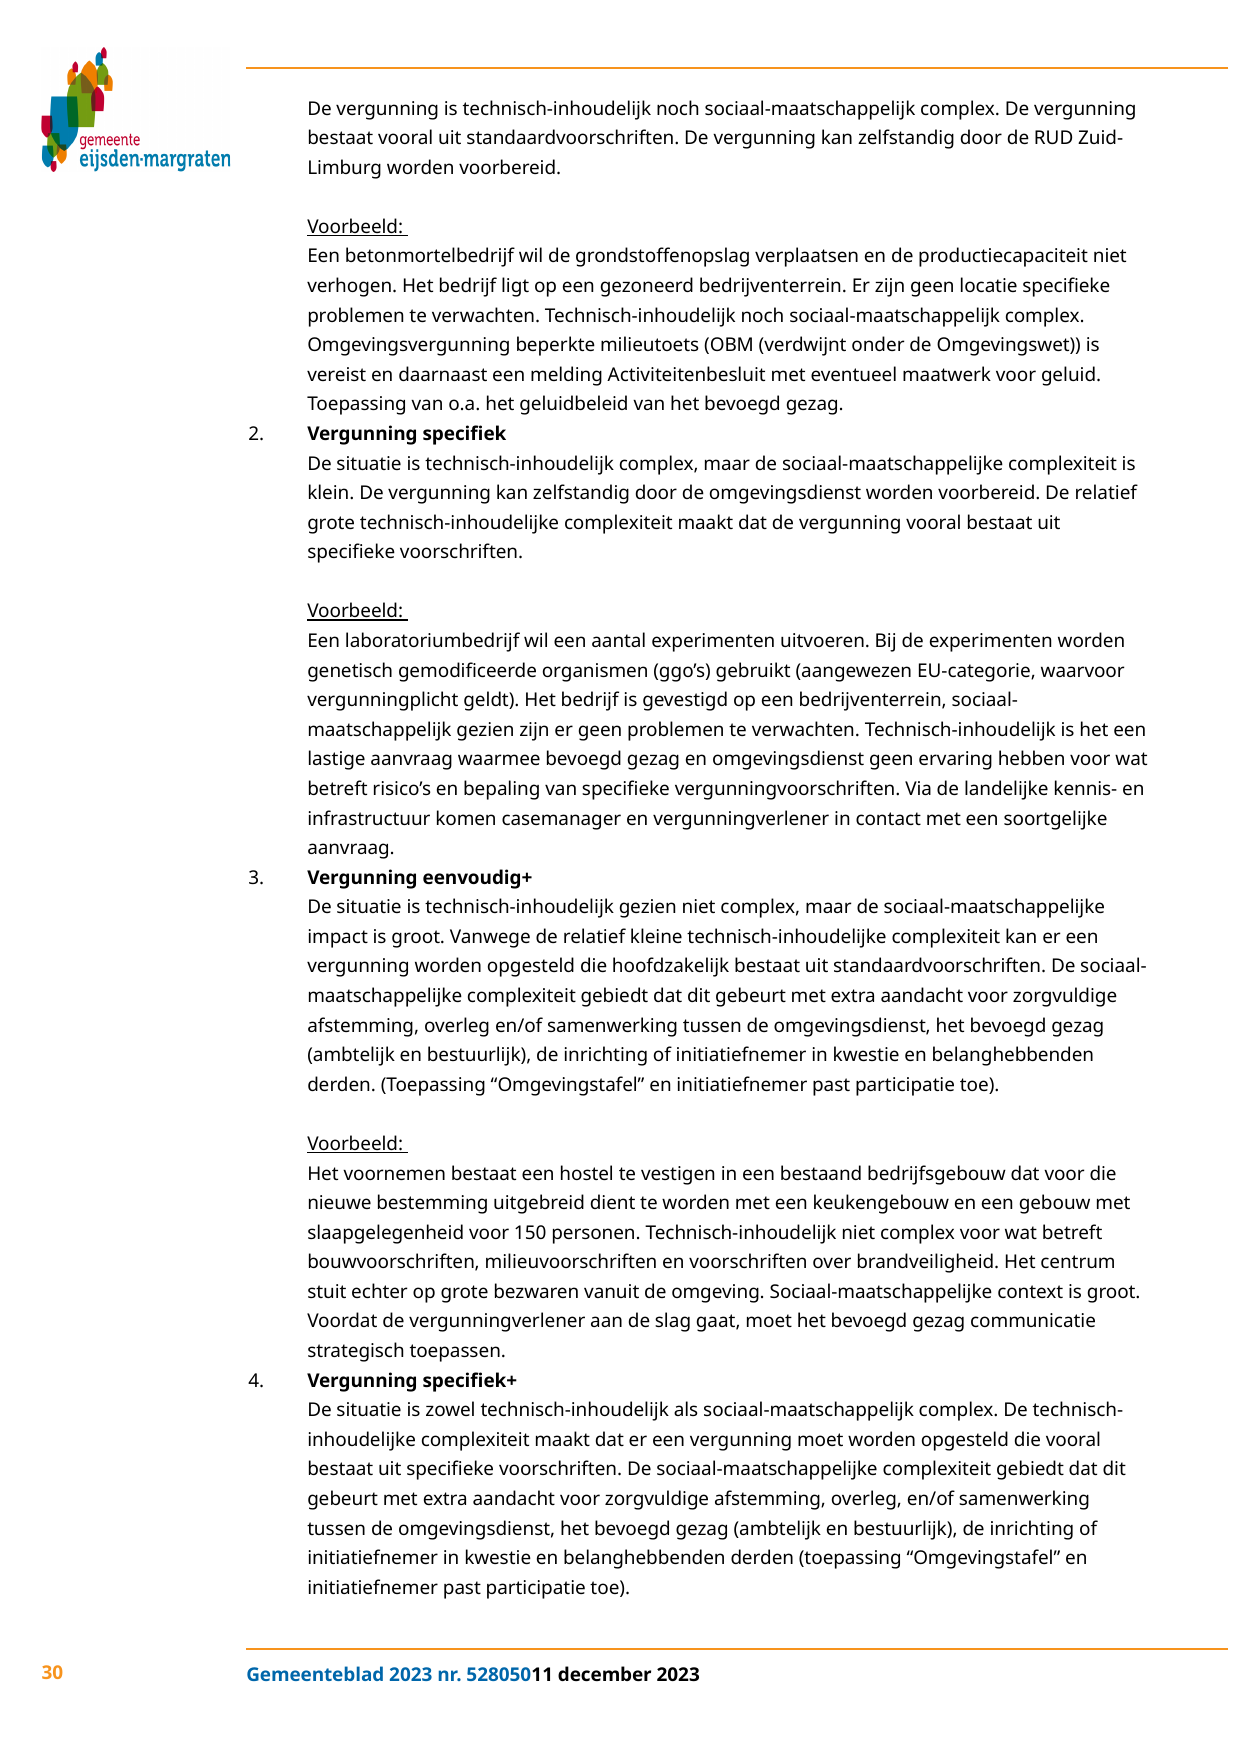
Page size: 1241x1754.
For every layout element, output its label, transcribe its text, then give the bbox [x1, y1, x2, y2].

list Voorbeeld: [248, 213, 1152, 239]
list De situatie is zowel technisch-inhoudelijk als sociaal-maatschappelijk complex. De technisch-inhoudelijke complexiteit maakt dat er een vergunning moet worden opgesteld die vooral bestaat uit specifieke voorschriften. De sociaal-maatschappelijke complexiteit gebiedt dat dit gebeurt met extra aandacht voor zorgvuldige afstemming, overleg, en/of samenwerking tussen de omgevingsdienst, het bevoegd gezag (ambtelijk en bestuurlijk), de inrichting of initiatiefnemer in kwestie en belanghebbenden derden (toepassing “Omgevingstafel” en initiatiefnemer past participatie toe). [248, 1396, 1152, 1600]
list Het voornemen bestaat een hostel te vestigen in een bestaand bedrijfsgebouw dat voor die nieuwe bestemming uitgebreid dient te worden met een keukengebouw en een gebouw met slaapgelegenheid voor 150 personen. Technisch-inhoudelijk niet complex voor wat betreft bouwvoorschriften, milieuvoorschriften en voorschriften over brandveiligheid. Het centrum stuit echter op grote bezwaren vanuit de omgeving. Sociaal-maatschappelijke context is groot. Voordat de vergunningverlener aan de slag gaat, moet het bevoegd gezag communicatie strategisch toepassen. [248, 1160, 1152, 1363]
list Vergunning eenvoudig+ [248, 864, 1152, 890]
picture [41, 47, 231, 172]
list Vergunning specifiek [248, 420, 1152, 446]
list De situatie is technisch-inhoudelijk gezien niet complex, maar de sociaal-maatschappelijke impact is groot. Vanwege de relatief kleine technisch-inhoudelijke complexiteit kan er een vergunning worden opgesteld die hoofdzakelijk bestaat uit standaardvoorschriften. De sociaal- maatschappelijke complexiteit gebiedt dat dit gebeurt met extra aandacht voor zorgvuldige afstemming, overleg en/of samenwerking tussen de omgevingsdienst, het bevoegd gezag (ambtelijk en bestuurlijk), de inrichting of initiatiefnemer in kwestie en belanghebbenden derden. (Toepassing “Omgevingstafel” en initiatiefnemer past participatie toe). [248, 893, 1152, 1097]
list De vergunning is technisch-inhoudelijk noch sociaal-maatschappelijk complex. De vergunning bestaat vooral uit standaardvoorschriften. De vergunning kan zelfstandig door de RUD Zuid-Limburg worden voorbereid. [248, 95, 1152, 180]
list Een laboratoriumbedrijf wil een aantal experimenten uitvoeren. Bij de experimenten worden genetisch gemodificeerde organismen (ggo’s) gebruikt (aangewezen EU-categorie, waarvoor vergunningplicht geldt). Het bedrijf is gevestigd op een bedrijventerrein, sociaal-maatschappelijk gezien zijn er geen problemen te verwachten. Technisch-inhoudelijk is het een lastige aanvraag waarmee bevoegd gezag en omgevingsdienst geen ervaring hebben voor wat betreft risico’s en bepaling van specifieke vergunningvoorschriften. Via de landelijke kennis- en infrastructuur komen casemanager en vergunningverlener in contact met een soortgelijke aanvraag. [248, 627, 1152, 860]
list Vergunning specifiek+ [248, 1367, 1152, 1393]
list Voorbeeld: [248, 598, 1152, 623]
list Een betonmortelbedrijf wil de grondstoffenopslag verplaatsen en de productiecapaciteit niet verhogen. Het bedrijf ligt op een gezoneerd bedrijventerrein. Er zijn geen locatie specifieke problemen te verwachten. Technisch-inhoudelijk noch sociaal-maatschappelijk complex. Omgevingsvergunning beperkte milieutoets (OBM (verdwijnt onder de Omgevingswet)) is vereist en daarnaast een melding Activiteitenbesluit met eventueel maatwerk voor geluid. Toepassing van o.a. het geluidbeleid van het bevoegd gezag. [248, 243, 1152, 416]
list Voorbeeld: [248, 1130, 1152, 1156]
list De situatie is technisch-inhoudelijk complex, maar de sociaal-maatschappelijke complexiteit is klein. De vergunning kan zelfstandig door de omgevingsdienst worden voorbereid. De relatief grote technisch-inhoudelijke complexiteit maakt dat de vergunning vooral bestaat uit specifieke voorschriften. [248, 450, 1152, 564]
